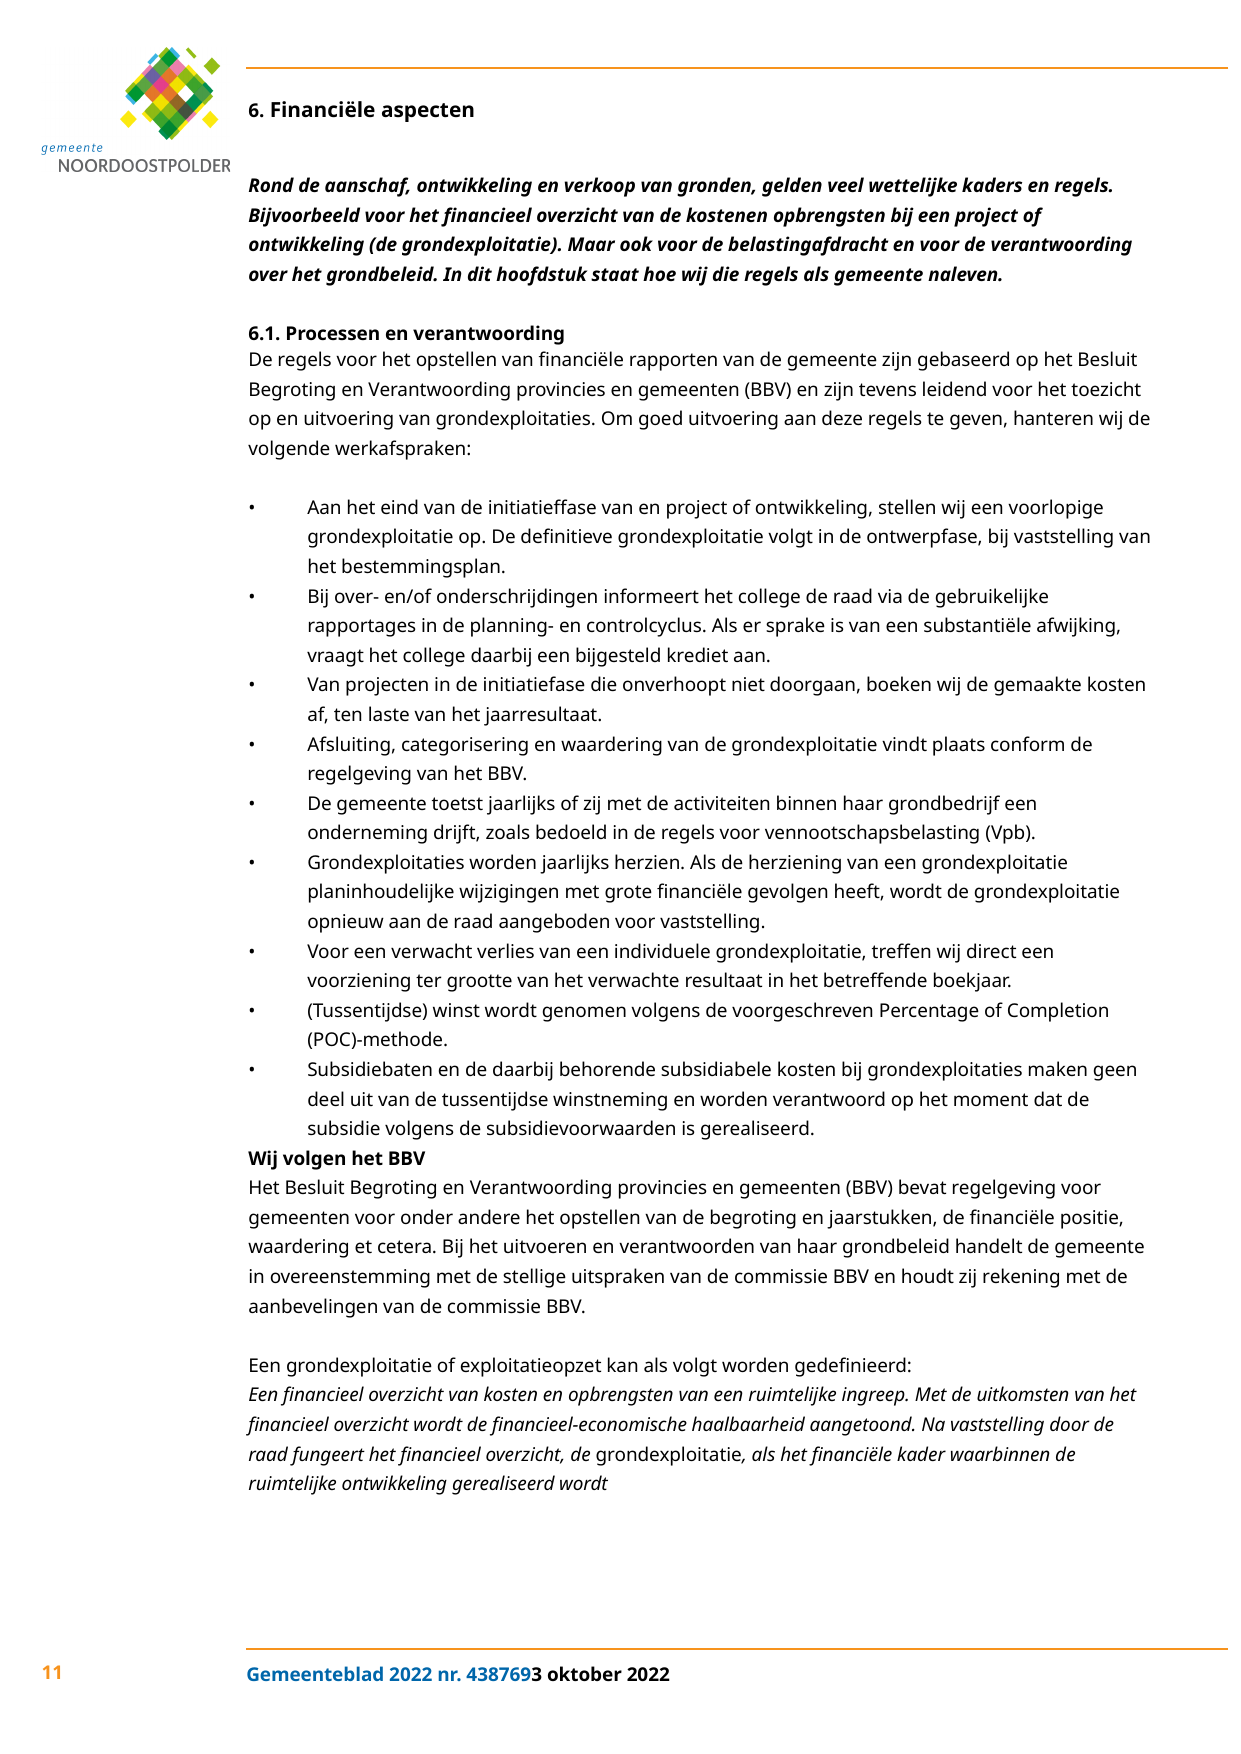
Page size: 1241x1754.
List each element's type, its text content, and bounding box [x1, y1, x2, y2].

list Voor een verwacht verlies van een individuele grondexploitatie, treffen wij direct een voorziening ter grootte van het verwachte resultaat in het betreffende boekjaar. [248, 938, 1152, 993]
picture [41, 47, 231, 172]
list (Tussentijdse) winst wordt genomen volgens de voorgeschreven Percentage of Completion (POC)-methode. [248, 997, 1152, 1052]
text 6.1. Processen en verantwoording [248, 320, 1152, 346]
list Bij over- en/of onderschrijdingen informeert het college de raad via de gebruikelijke rapportages in de planning- en controlcyclus. Als er sprake is van een substantiële afwijking, vraagt het college daarbij een bijgesteld krediet aan. [248, 583, 1152, 668]
table_header Een grondexploitatie of exploitatieopzet kan als volgt worden gedefinieerd: Een financieel overzicht van kosten en opbrengsten van een ruimtelijke ingreep. Met de uitkomsten van het financieel overzicht wordt de financieel-economische haalbaarheid aangetoond. Na vaststelling door de raad fungeert het financieel overzicht, de grondexploitatie, als het financiële kader waarbinnen de ruimtelijke ontwikkeling gerealiseerd wordt [248, 1352, 1152, 1496]
text Wij volgen het BBV [248, 1145, 1152, 1171]
list Subsidiebaten en de daarbij behorende subsidiabele kosten bij grondexploitaties maken geen deel uit van de tussentijdse winstneming en worden verantwoord op het moment dat de subsidie volgens de subsidievoorwaarden is gerealiseerd. [248, 1056, 1152, 1141]
text Het Besluit Begroting en Verantwoording provincies en gemeenten (BBV) bevat regelgeving voor gemeenten voor onder andere het opstellen van de begroting en jaarstukken, de financiële positie, waardering et cetera. Bij het uitvoeren en verantwoorden van haar grondbeleid handelt de gemeente in overeenstemming met de stellige uitspraken van de commissie BBV en houdt zij rekening met de aanbevelingen van de commissie BBV. [248, 1174, 1152, 1318]
text Rond de aanschaf, ontwikkeling en verkoop van gronden, gelden veel wettelijke kaders en regels. Bijvoorbeeld voor het financieel overzicht van de kostenen opbrengsten bij een project of ontwikkeling (de grondexploitatie). Maar ook voor de belastingafdracht en voor de verantwoording over het grondbeleid. In dit hoofdstuk staat hoe wij die regels als gemeente naleven. [248, 172, 1152, 287]
text 6. Financiële aspecten [248, 95, 1152, 123]
list Afsluiting, categorisering en waardering van de grondexploitatie vindt plaats conform de regelgeving van het BBV. [248, 731, 1152, 786]
list Van projecten in de initiatiefase die onverhoopt niet doorgaan, boeken wij de gemaakte kosten af, ten laste van het jaarresultaat. [248, 672, 1152, 727]
list Aan het eind van de initiatieffase van en project of ontwikkeling, stellen wij een voorlopige grondexploitatie op. De definitieve grondexploitatie volgt in de ontwerpfase, bij vaststelling van het bestemmingsplan. [248, 494, 1152, 579]
list Grondexploitaties worden jaarlijks herzien. Als de herziening van een grondexploitatie planinhoudelijke wijzigingen met grote financiële gevolgen heeft, wordt de grondexploitatie opnieuw aan de raad aangeboden voor vaststelling. [248, 849, 1152, 934]
list De gemeente toetst jaarlijks of zij met de activiteiten binnen haar grondbedrijf een onderneming drijft, zoals bedoeld in de regels voor vennootschapsbelasting (Vpb). [248, 790, 1152, 845]
text De regels voor het opstellen van financiële rapporten van de gemeente zijn gebaseerd op het Besluit Begroting en Verantwoording provincies en gemeenten (BBV) en zijn tevens leidend voor het toezicht op en uitvoering van grondexploitaties. Om goed uitvoering aan deze regels te geven, hanteren wij de volgende werkafspraken: [248, 346, 1152, 461]
